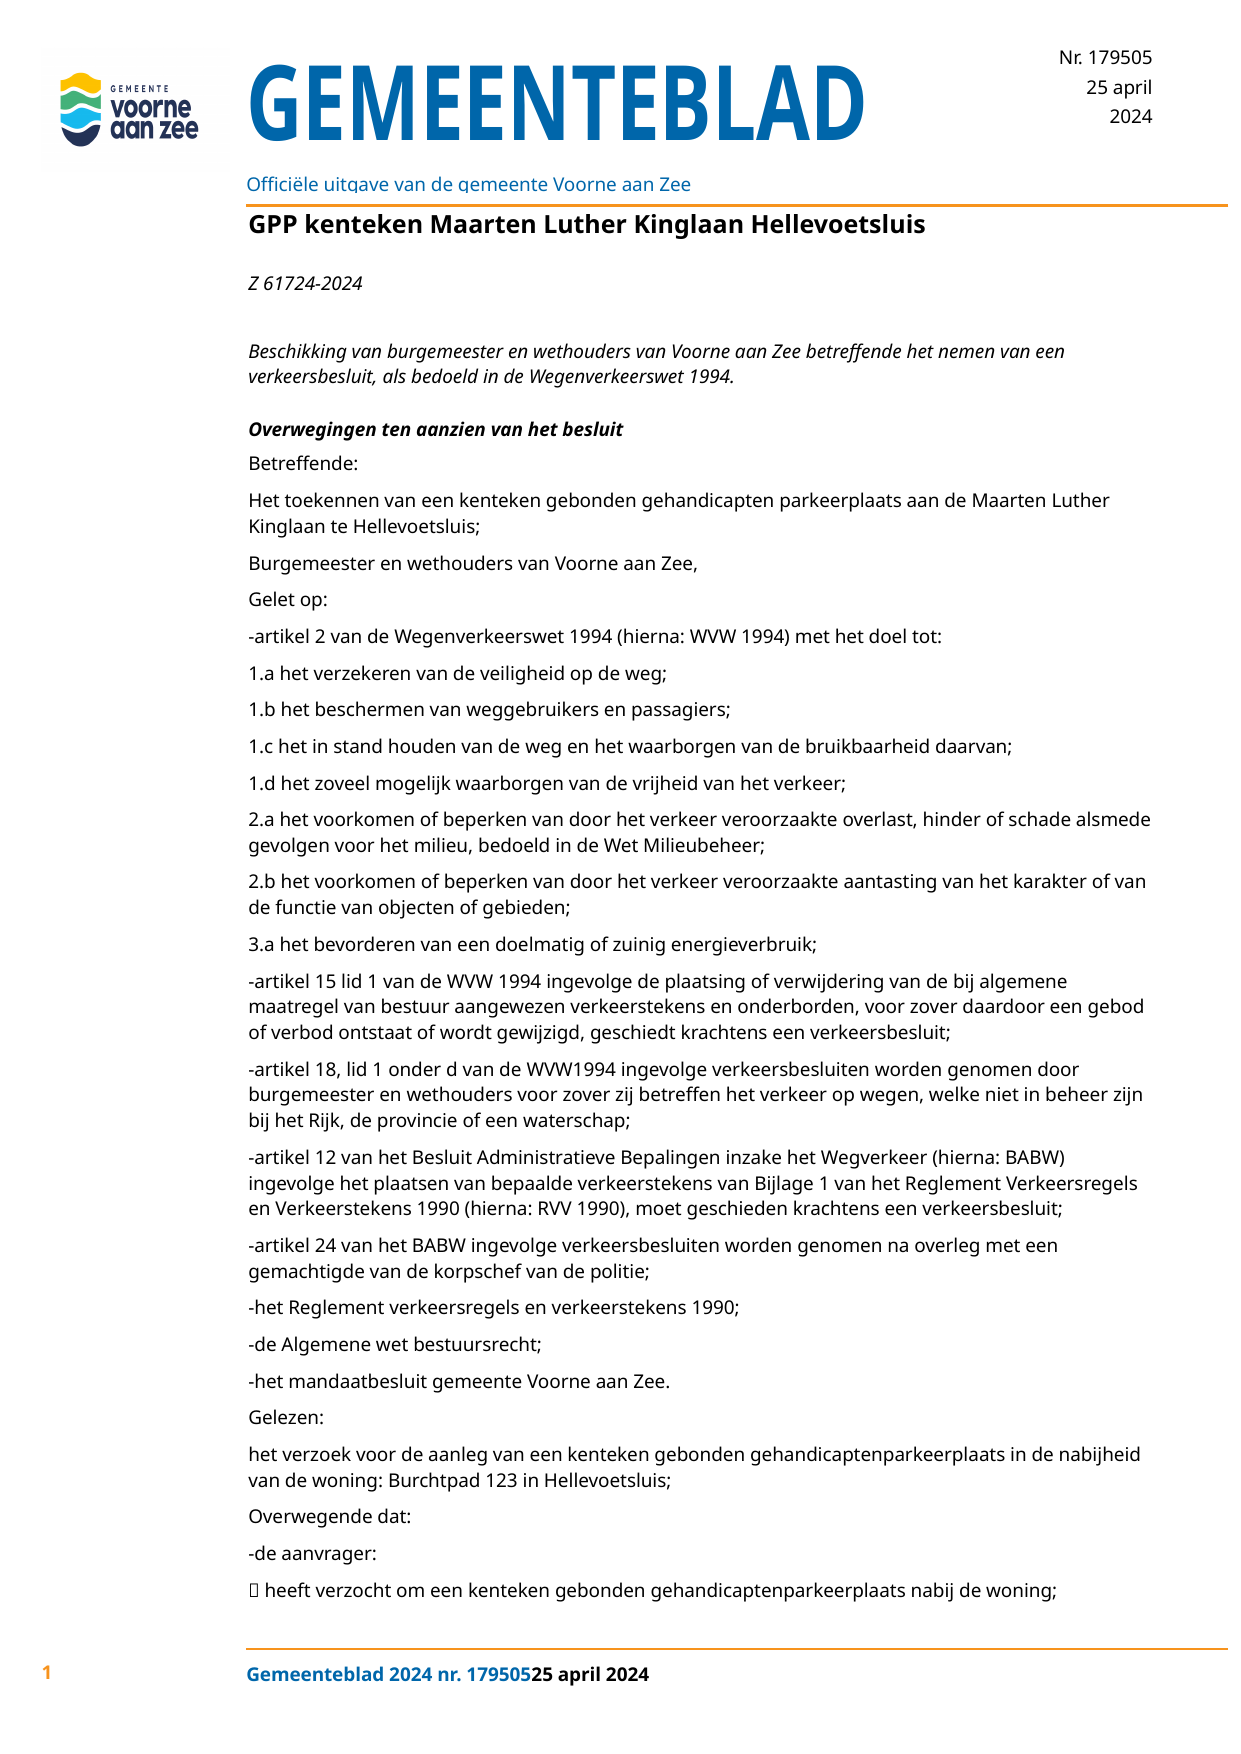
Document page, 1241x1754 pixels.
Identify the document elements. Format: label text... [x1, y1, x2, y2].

text Het toekennen van een kenteken gebonden gehandicapten parkeerplaats aan de Maarten Luther Kinglaan te Hellevoetsluis; [248, 487, 1152, 539]
text -artikel 18, lid 1 onder d van de WVW1994 ingevolge verkeersbesluiten worden genomen door burgemeester en wethouders voor zover zij betreffen het verkeer op wegen, welke niet in beheer zijn bij het Rijk, de provincie of een waterschap; [248, 1056, 1152, 1133]
text -de aanvrager: [248, 1540, 1152, 1566]
picture [41, 47, 231, 172]
text  heeft verzocht om een kenteken gebonden gehandicaptenparkeerplaats nabij de woning; [248, 1577, 1152, 1603]
text Betreffende: [248, 451, 1152, 476]
text GPP kenteken Maarten Luther Kinglaan Hellevoetsluis [248, 207, 1152, 241]
text -artikel 12 van het Besluit Administratieve Bepalingen inzake het Wegverkeer (hierna: BABW) ingevolge het plaatsen van bepaalde verkeerstekens van Bijlage 1 van het Reglement Verkeersregels en Verkeerstekens 1990 (hierna: RVV 1990), moet geschieden krachtens een verkeersbesluit; [248, 1144, 1152, 1221]
text 1.a het verzekeren van de veiligheid op de weg; [248, 660, 1152, 685]
text 2.a het voorkomen of beperken van door het verkeer veroorzaakte overlast, hinder of schade alsmede gevolgen voor het milieu, bedoeld in de Wet Milieubeheer; [248, 806, 1152, 858]
text Gelezen: [248, 1404, 1152, 1430]
text 3.a het bevorderen van een doelmatig of zuinig energieverbruik; [248, 931, 1152, 957]
text Gelet op: [248, 586, 1152, 612]
text Beschikking van burgemeester en wethouders van Voorne aan Zee betreffende het nemen van een verkeersbesluit, als bedoeld in de Wegenverkeerswet 1994. [248, 338, 1152, 389]
text -de Algemene wet bestuursrecht; [248, 1331, 1152, 1357]
text Burgemeester en wethouders van Voorne aan Zee, [248, 550, 1152, 575]
text -artikel 15 lid 1 van de WVW 1994 ingevolge de plaatsing of verwijdering van de bij algemene maatregel van bestuur aangewezen verkeerstekens en onderborden, voor zover daardoor een gebod of verbod ontstaat of wordt gewijzigd, geschiedt krachtens een verkeersbesluit; [248, 968, 1152, 1045]
text -artikel 24 van het BABW ingevolge verkeersbesluiten worden genomen na overleg met een gemachtigde van de korpschef van de politie; [248, 1232, 1152, 1284]
text -het Reglement verkeersregels en verkeerstekens 1990; [248, 1294, 1152, 1320]
text Overwegende dat: [248, 1504, 1152, 1529]
text -het mandaatbesluit gemeente Voorne aan Zee. [248, 1368, 1152, 1394]
text het verzoek voor de aanleg van een kenteken gebonden gehandicaptenparkeerplaats in de nabijheid van de woning: Burchtpad 123 in Hellevoetsluis; [248, 1441, 1152, 1493]
text 1.d het zoveel mogelijk waarborgen van de vrijheid van het verkeer; [248, 770, 1152, 795]
text 1.c het in stand houden van de weg en het waarborgen van de bruikbaarheid daarvan; [248, 733, 1152, 759]
text -artikel 2 van de Wegenverkeerswet 1994 (hierna: WVW 1994) met het doel tot: [248, 623, 1152, 649]
text Z 61724-2024 [248, 270, 1152, 296]
text 1.b het beschermen van weggebruikers en passagiers; [248, 696, 1152, 722]
text 2.b het voorkomen of beperken van door het verkeer veroorzaakte aantasting van het karakter of van de functie van objecten of gebieden; [248, 869, 1152, 920]
text Overwegingen ten aanzien van het besluit [248, 417, 1152, 442]
